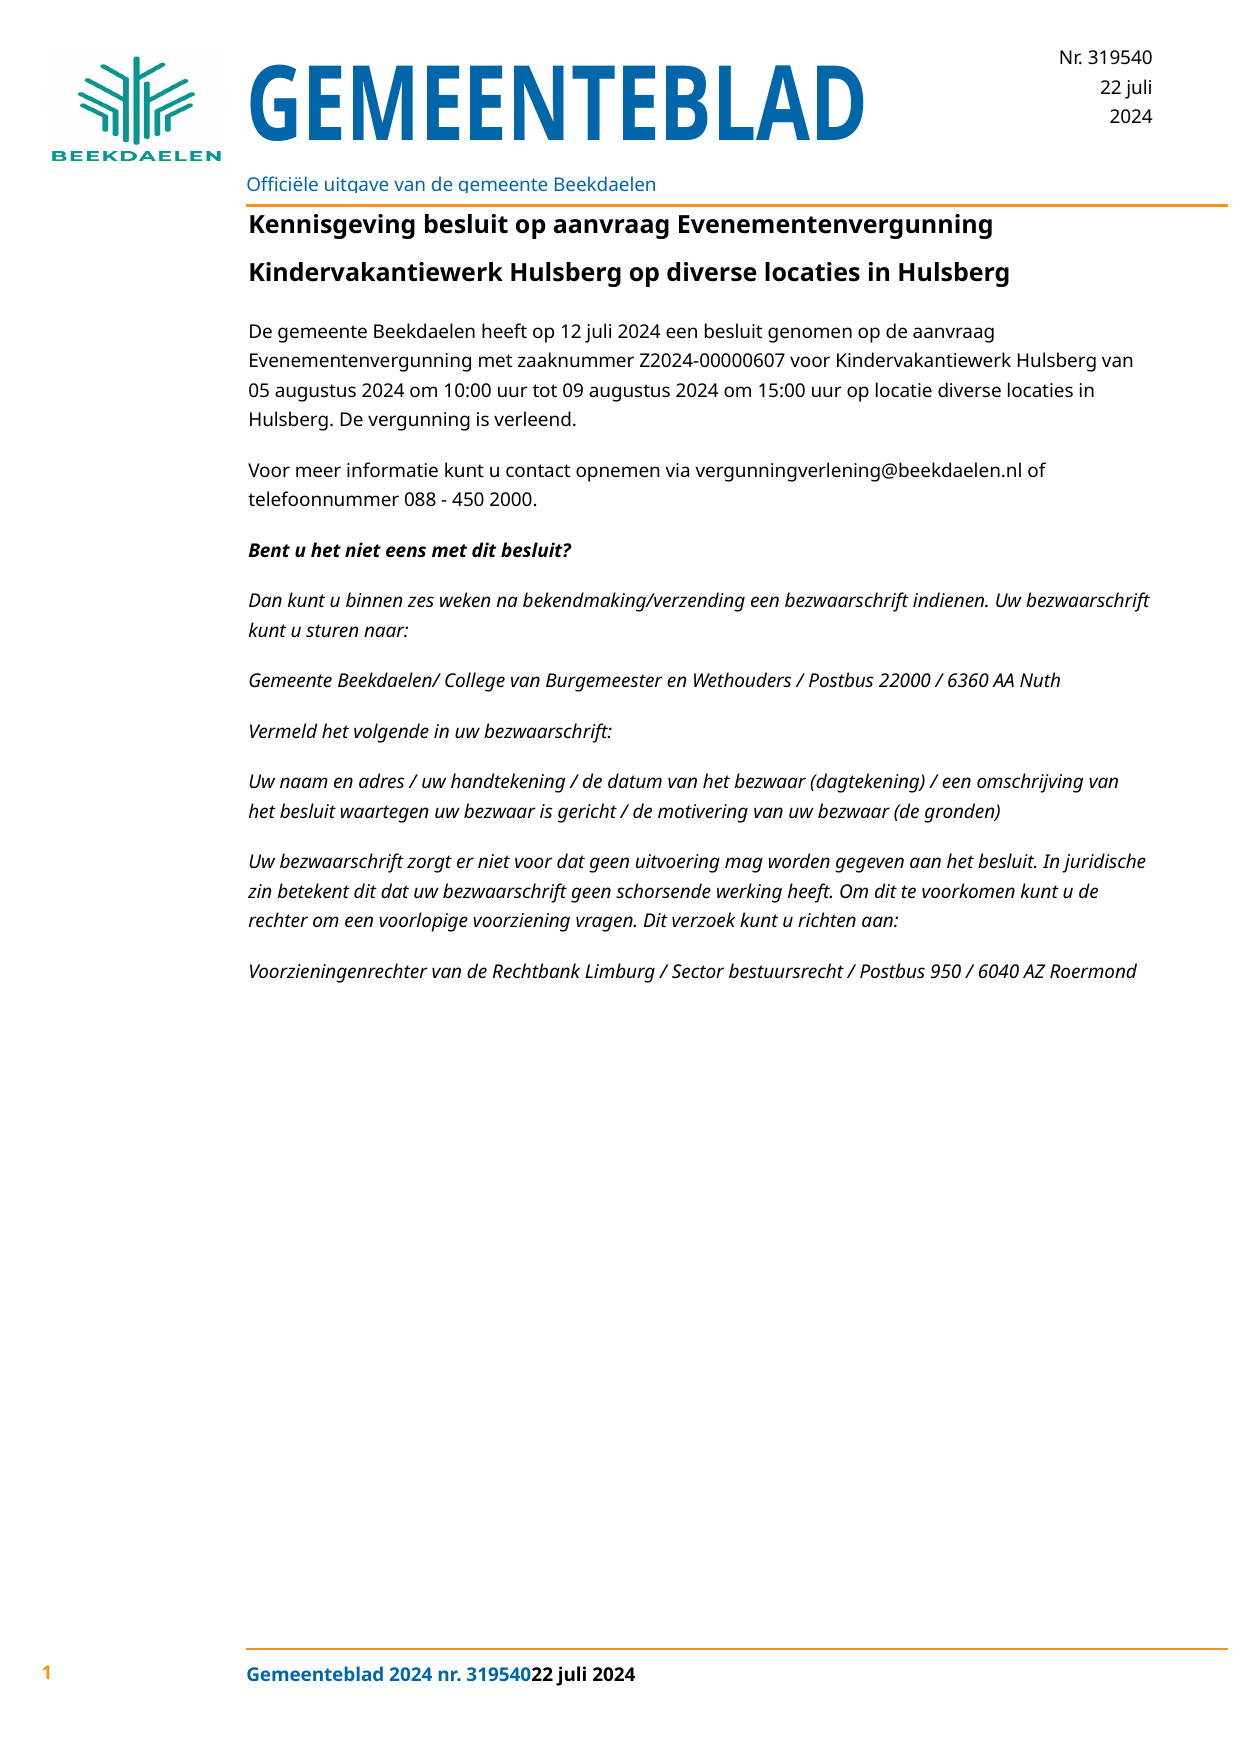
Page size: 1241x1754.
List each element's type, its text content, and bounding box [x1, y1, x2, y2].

text Vermeld het volgende in uw bezwaarschrift: [248, 718, 1152, 744]
text Gemeente Beekdaelen/ College van Burgemeester en Wethouders / Postbus 22000 / 6360 AA Nuth [248, 667, 1152, 693]
text De gemeente Beekdaelen heeft op 12 juli 2024 een besluit genomen op de aanvraag Evenementenvergunning met zaaknummer Z2024-00000607 voor Kindervakantiewerk Hulsberg van 05 augustus 2024 om 10:00 uur tot 09 augustus 2024 om 15:00 uur op locatie diverse locaties in Hulsberg. De vergunning is verleend. [248, 318, 1152, 432]
text Uw bezwaarschrift zorgt er niet voor dat geen uitvoering mag worden gegeven aan het besluit. In juridische zin betekent dit dat uw bezwaarschrift geen schorsende werking heeft. Om dit te voorkomen kunt u de rechter om een voorlopige voorziening vragen. Dit verzoek kunt u richten aan: [248, 848, 1152, 933]
text Kennisgeving besluit op aanvraag Evenementenvergunning Kindervakantiewerk Hulsberg op diverse locaties in Hulsberg [248, 207, 1152, 288]
text Voorzieningenrechter van de Rechtbank Limburg / Sector bestuursrecht / Postbus 950 / 6040 AZ Roermond [248, 958, 1152, 984]
text Voor meer informatie kunt u contact opnemen via vergunningverlening@beekdaelen.nl of telefoonnummer 088 - 450 2000. [248, 457, 1152, 512]
text Dan kunt u binnen zes weken na bekendmaking/verzending een bezwaarschrift indienen. Uw bezwaarschrift kunt u sturen naar: [248, 587, 1152, 643]
text Uw naam en adres / uw handtekening / de datum van het bezwaar (dagtekening) / een omschrijving van het besluit waartegen uw bezwaar is gericht / de motivering van uw bezwaar (de gronden) [248, 768, 1152, 824]
picture [41, 47, 231, 172]
text Bent u het niet eens met dit besluit? [248, 537, 1152, 563]
